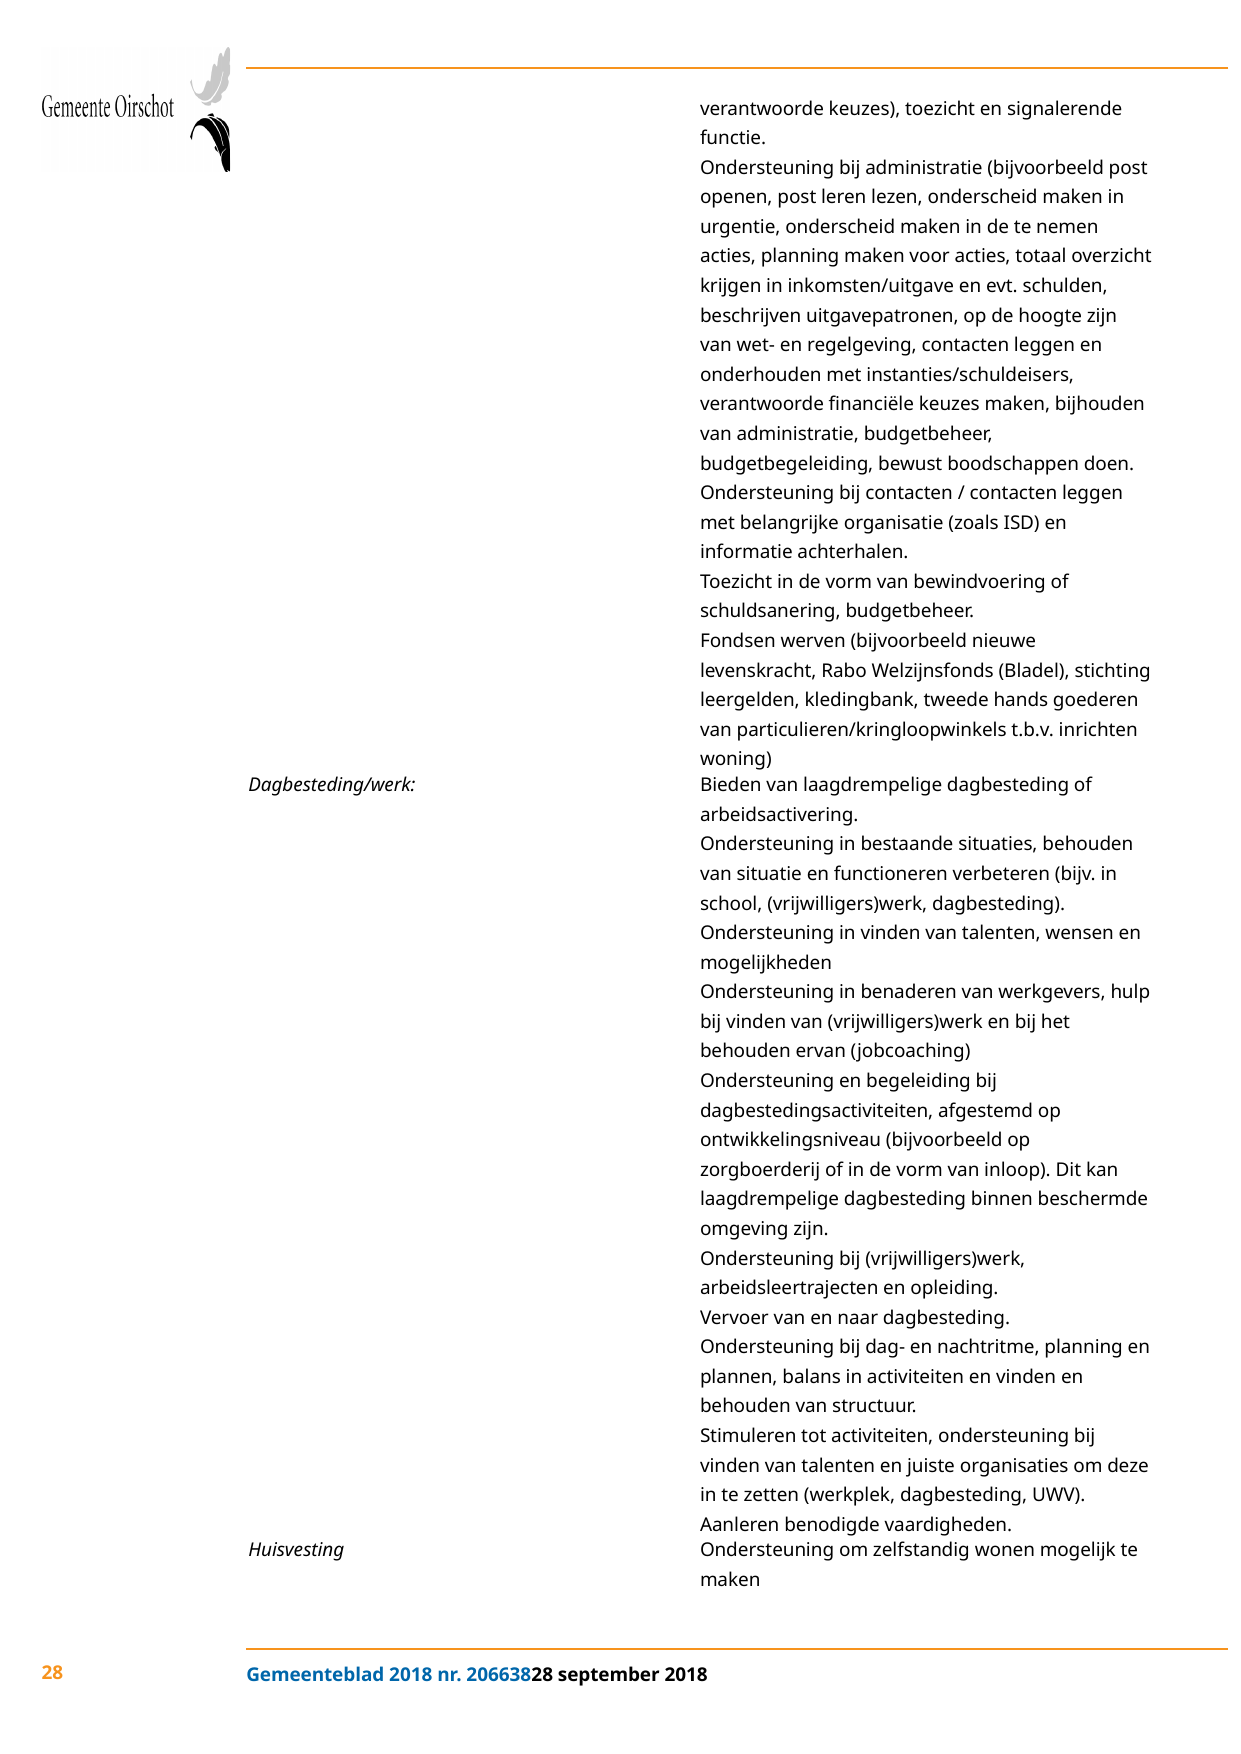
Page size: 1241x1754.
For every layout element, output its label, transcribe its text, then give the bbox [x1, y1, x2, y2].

table_header verantwoorde keuzes), toezicht en signalerende functie. Ondersteuning bij administratie (bijvoorbeeld post openen, post leren lezen, onderscheid maken in urgentie, onderscheid maken in de te nemen acties, planning maken voor acties, totaal overzicht krijgen in inkomsten/uitgave en evt. schulden, beschrijven uitgavepatronen, op de hoogte zijn van wet- en regelgeving, contacten leggen en onderhouden met instanties/schuldeisers, verantwoorde financiële keuzes maken, bijhouden van administratie, budgetbeheer, budgetbegeleiding, bewust boodschappen doen. Ondersteuning bij contacten / contacten leggen met belangrijke organisatie (zoals ISD) en informatie achterhalen. Toezicht in de vorm van bewindvoering of schuldsanering, budgetbeheer. Fondsen werven (bijvoorbeeld nieuwe levenskracht, Rabo Welzijnsfonds (Bladel), stichting leergelden, kledingbank, tweede hands goederen van particulieren/kringloopwinkels t.b.v. inrichten woning) [700, 95, 1152, 771]
picture [41, 47, 231, 172]
table_header [248, 95, 700, 771]
table_cell Ondersteuning om zelfstandig wonen mogelijk te maken [700, 1537, 1152, 1592]
table_cell Huisvesting [248, 1537, 700, 1592]
table_cell Dagbesteding/werk: [248, 771, 700, 1537]
table_cell Bieden van laagdrempelige dagbesteding of arbeidsactivering. Ondersteuning in bestaande situaties, behouden van situatie en functioneren verbeteren (bijv. in school, (vrijwilligers)werk, dagbesteding). Ondersteuning in vinden van talenten, wensen en mogelijkheden Ondersteuning in benaderen van werkgevers, hulp bij vinden van (vrijwilligers)werk en bij het behouden ervan (jobcoaching) Ondersteuning en begeleiding bij dagbestedingsactiviteiten, afgestemd op ontwikkelingsniveau (bijvoorbeeld op zorgboerderij of in de vorm van inloop). Dit kan laagdrempelige dagbesteding binnen beschermde omgeving zijn. Ondersteuning bij (vrijwilligers)werk, arbeidsleertrajecten en opleiding. Vervoer van en naar dagbesteding. Ondersteuning bij dag- en nachtritme, planning en plannen, balans in activiteiten en vinden en behouden van structuur. Stimuleren tot activiteiten, ondersteuning bij vinden van talenten en juiste organisaties om deze in te zetten (werkplek, dagbesteding, UWV). Aanleren benodigde vaardigheden. [700, 771, 1152, 1537]
